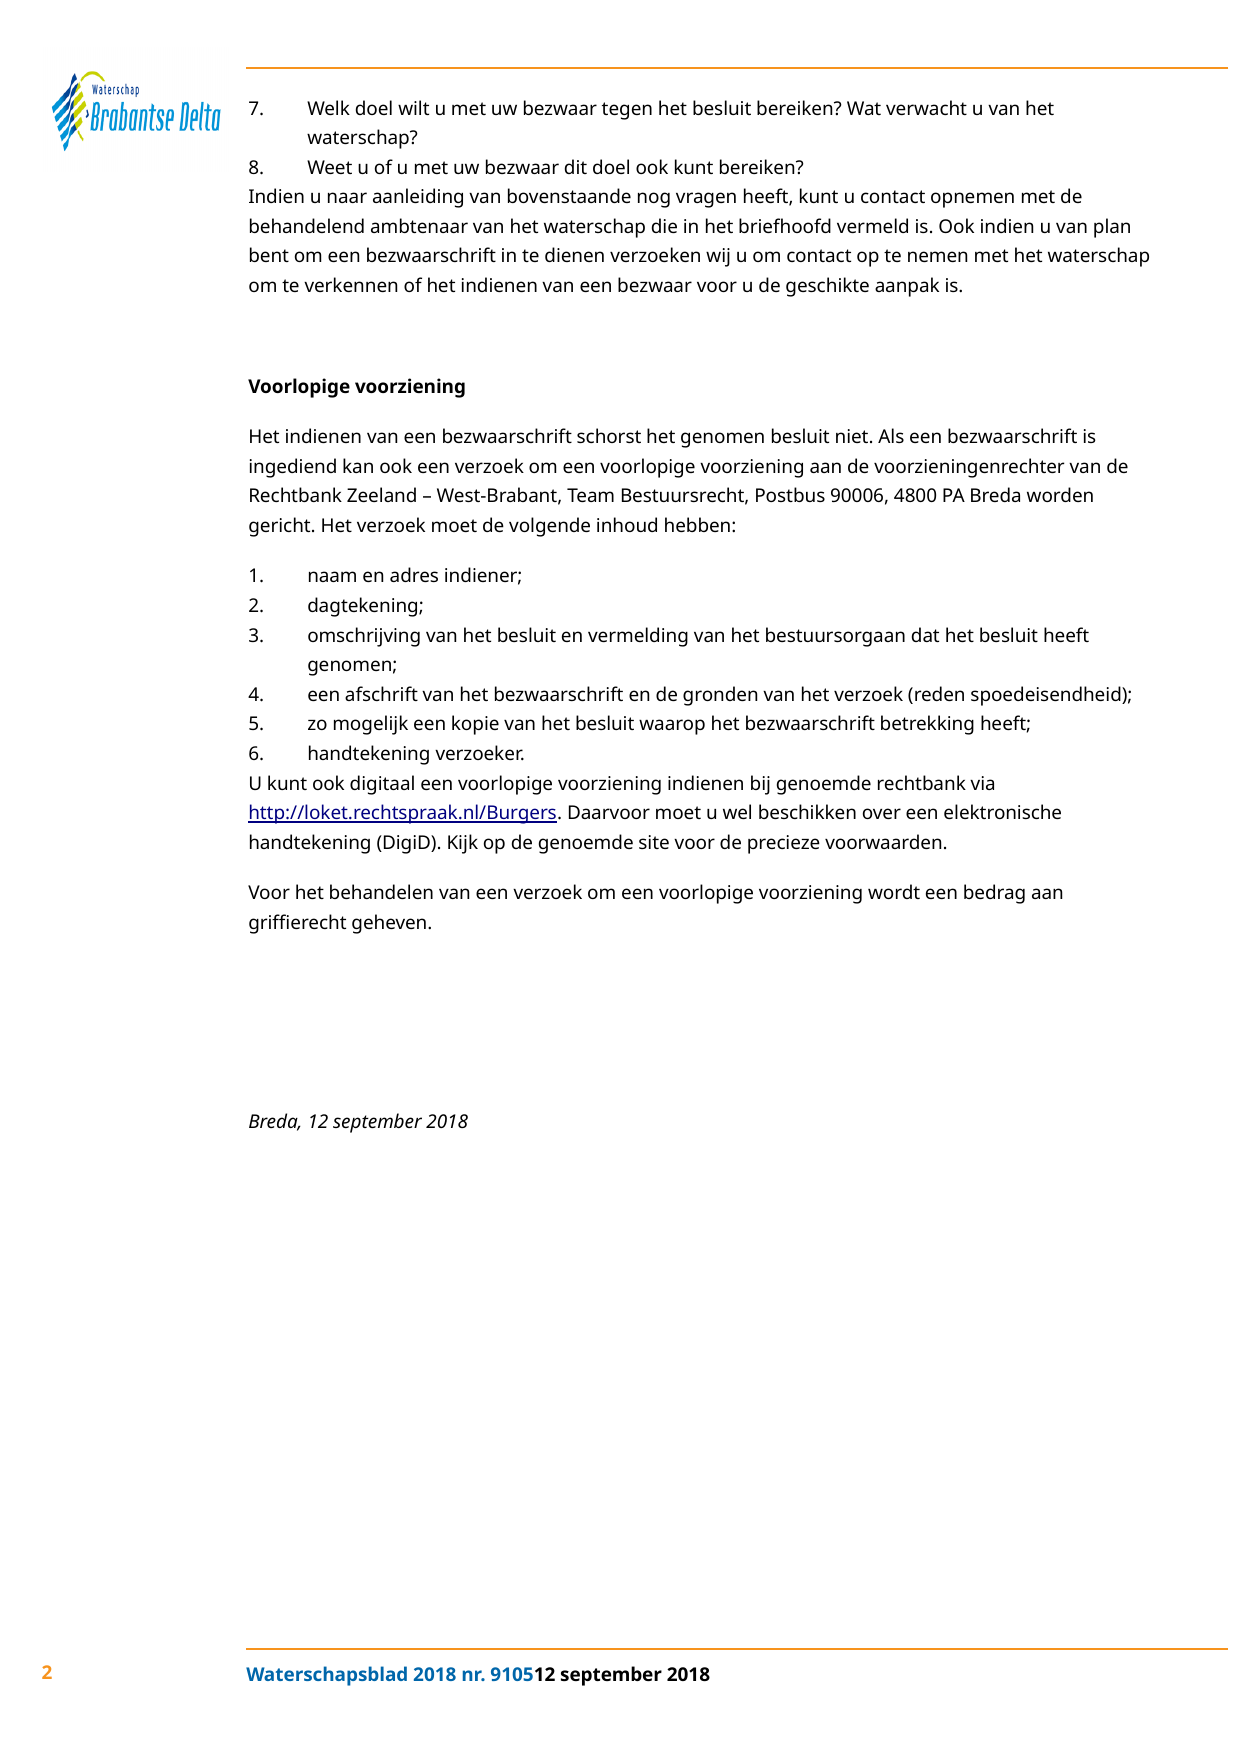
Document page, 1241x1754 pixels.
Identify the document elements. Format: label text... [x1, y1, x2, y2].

picture [41, 47, 231, 172]
list zo mogelijk een kopie van het besluit waarop het bezwaarschrift betrekking heeft; [248, 711, 1152, 736]
list handtekening verzoeker. [248, 740, 1152, 766]
text Breda, 12 september 2018 [248, 1108, 1152, 1134]
text Het indienen van een bezwaarschrift schorst het genomen besluit niet. Als een bezwaarschrift is ingediend kan ook een verzoek om een voorlopige voorziening aan de voorzieningenrechter van de Rechtbank Zeeland – West-Brabant, Team Bestuursrecht, Postbus 90006, 4800 PA Breda worden gericht. Het verzoek moet de volgende inhoud hebben: [248, 423, 1152, 538]
list omschrijving van het besluit en vermelding van het bestuursorgaan dat het besluit heeft genomen; [248, 622, 1152, 677]
list dagtekening; [248, 592, 1152, 618]
text Indien u naar aanleiding van bovenstaande nog vragen heeft, kunt u contact opnemen met de behandelend ambtenaar van het waterschap die in het briefhoofd vermeld is. Ook indien u van plan bent om een bezwaarschrift in te dienen verzoeken wij u om contact op te nemen met het waterschap om te verkennen of het indienen van een bezwaar voor u de geschikte aanpak is. [248, 183, 1152, 298]
list naam en adres indiener; [248, 563, 1152, 588]
list een afschrift van het bezwaarschrift en de gronden van het verzoek (reden spoedeisendheid); [248, 681, 1152, 707]
text Voor het behandelen van een verzoek om een voorlopige voorziening wordt een bedrag aan griffierecht geheven. [248, 879, 1152, 935]
list Welk doel wilt u met uw bezwaar tegen het besluit bereiken? Wat verwacht u van het waterschap? [248, 95, 1152, 150]
text Voorlopige voorziening [248, 373, 1152, 399]
list Weet u of u met uw bezwaar dit doel ook kunt bereiken? [248, 154, 1152, 180]
text U kunt ook digitaal een voorlopige voorziening indienen bij genoemde rechtbank via http://loket.rechtspraak.nl/Burgers. Daarvoor moet u wel beschikken over een elektronische handtekening (DigiD). Kijk op de genoemde site voor de precieze voorwaarden. [248, 770, 1152, 855]
